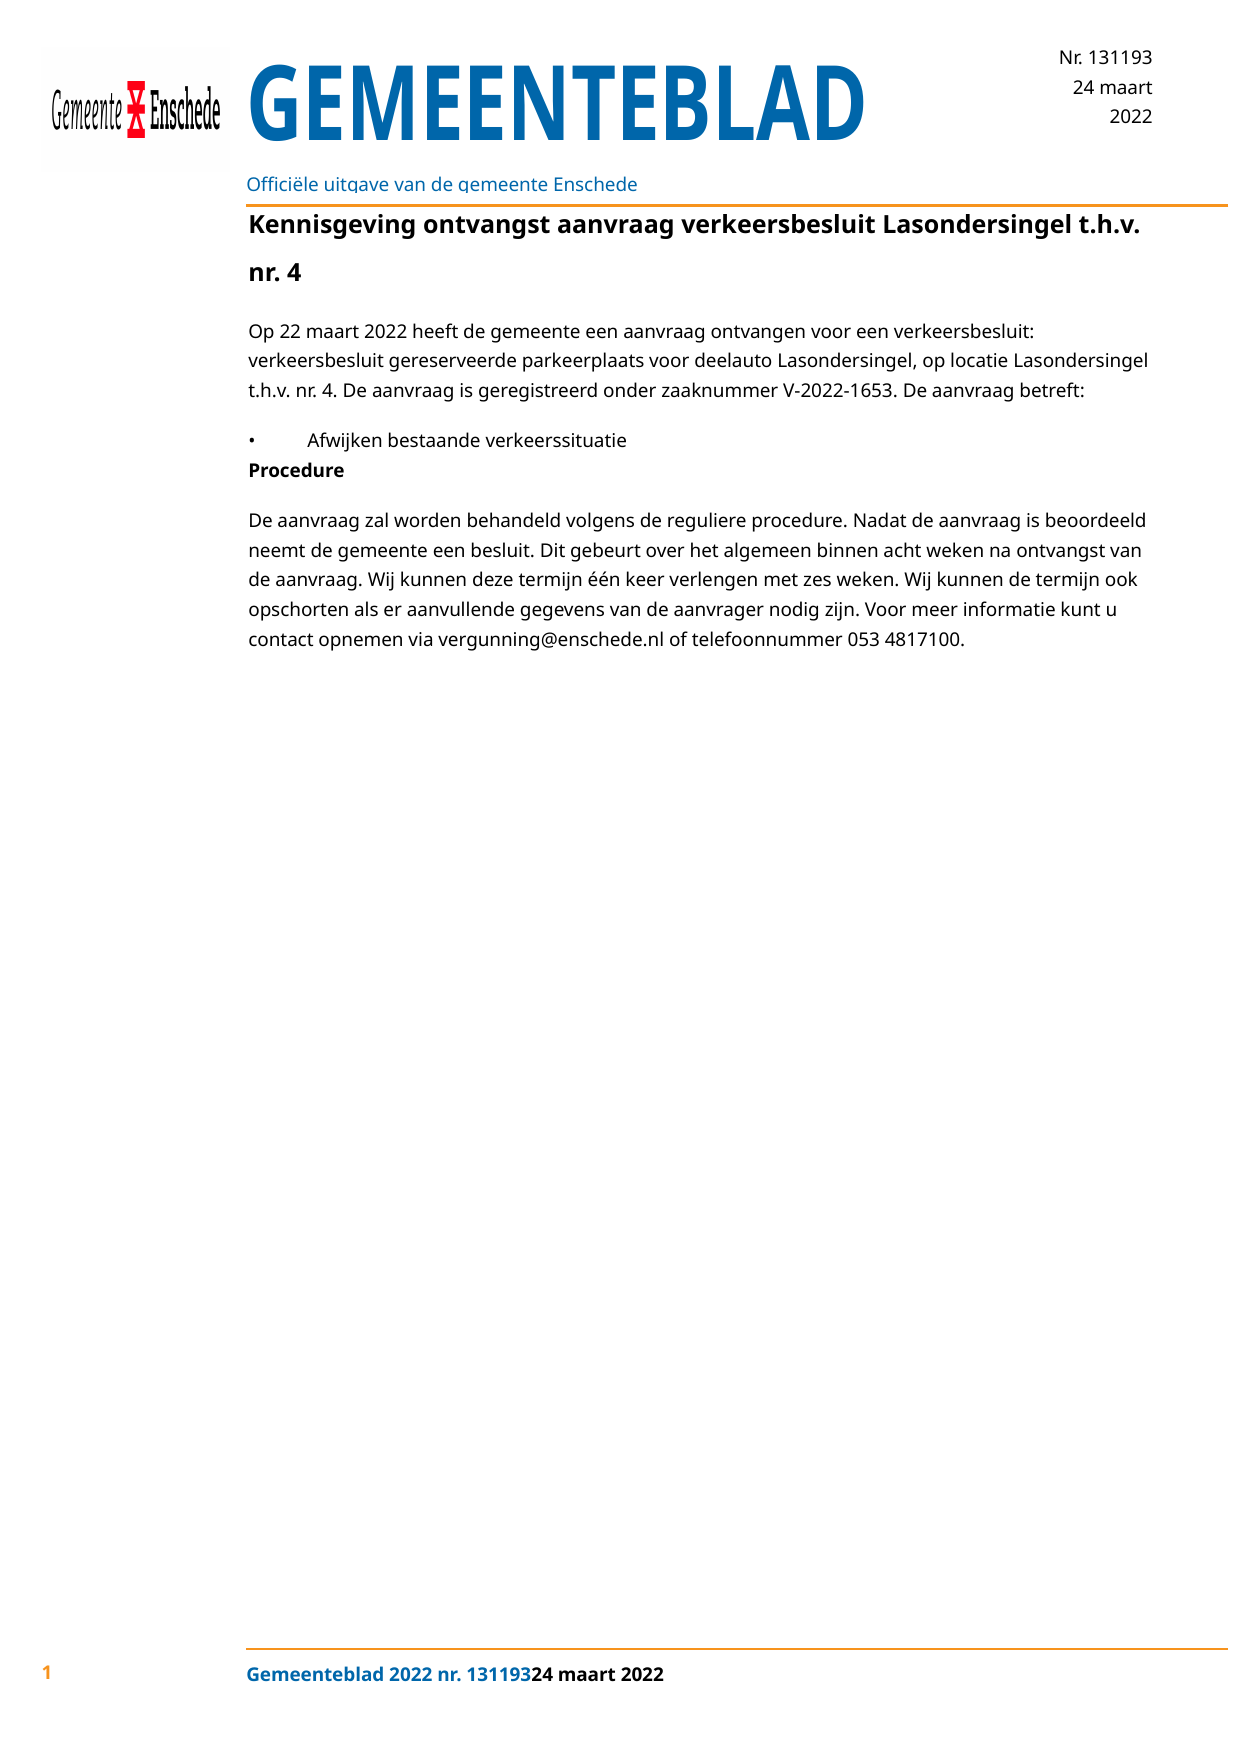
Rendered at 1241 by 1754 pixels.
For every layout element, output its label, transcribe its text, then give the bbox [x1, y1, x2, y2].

text De aanvraag zal worden behandeld volgens de reguliere procedure. Nadat de aanvraag is beoordeeld neemt de gemeente een besluit. Dit gebeurt over het algemeen binnen acht weken na ontvangst van de aanvraag. Wij kunnen deze termijn één keer verlengen met zes weken. Wij kunnen de termijn ook opschorten als er aanvullende gegevens van de aanvrager nodig zijn. Voor meer informatie kunt u contact opnemen via vergunning@enschede.nl of telefoonnummer 053 4817100. [248, 507, 1152, 652]
list Afwijken bestaande verkeerssituatie [248, 427, 1152, 453]
text Procedure [248, 457, 1152, 483]
text Op 22 maart 2022 heeft de gemeente een aanvraag ontvangen voor een verkeersbesluit: verkeersbesluit gereserveerde parkeerplaats voor deelauto Lasondersingel, op locatie Lasondersingel t.h.v. nr. 4. De aanvraag is geregistreerd onder zaaknummer V-2022-1653. De aanvraag betreft: [248, 318, 1152, 403]
text Kennisgeving ontvangst aanvraag verkeersbesluit Lasondersingel t.h.v. nr. 4 [248, 207, 1152, 288]
picture [41, 47, 231, 172]
